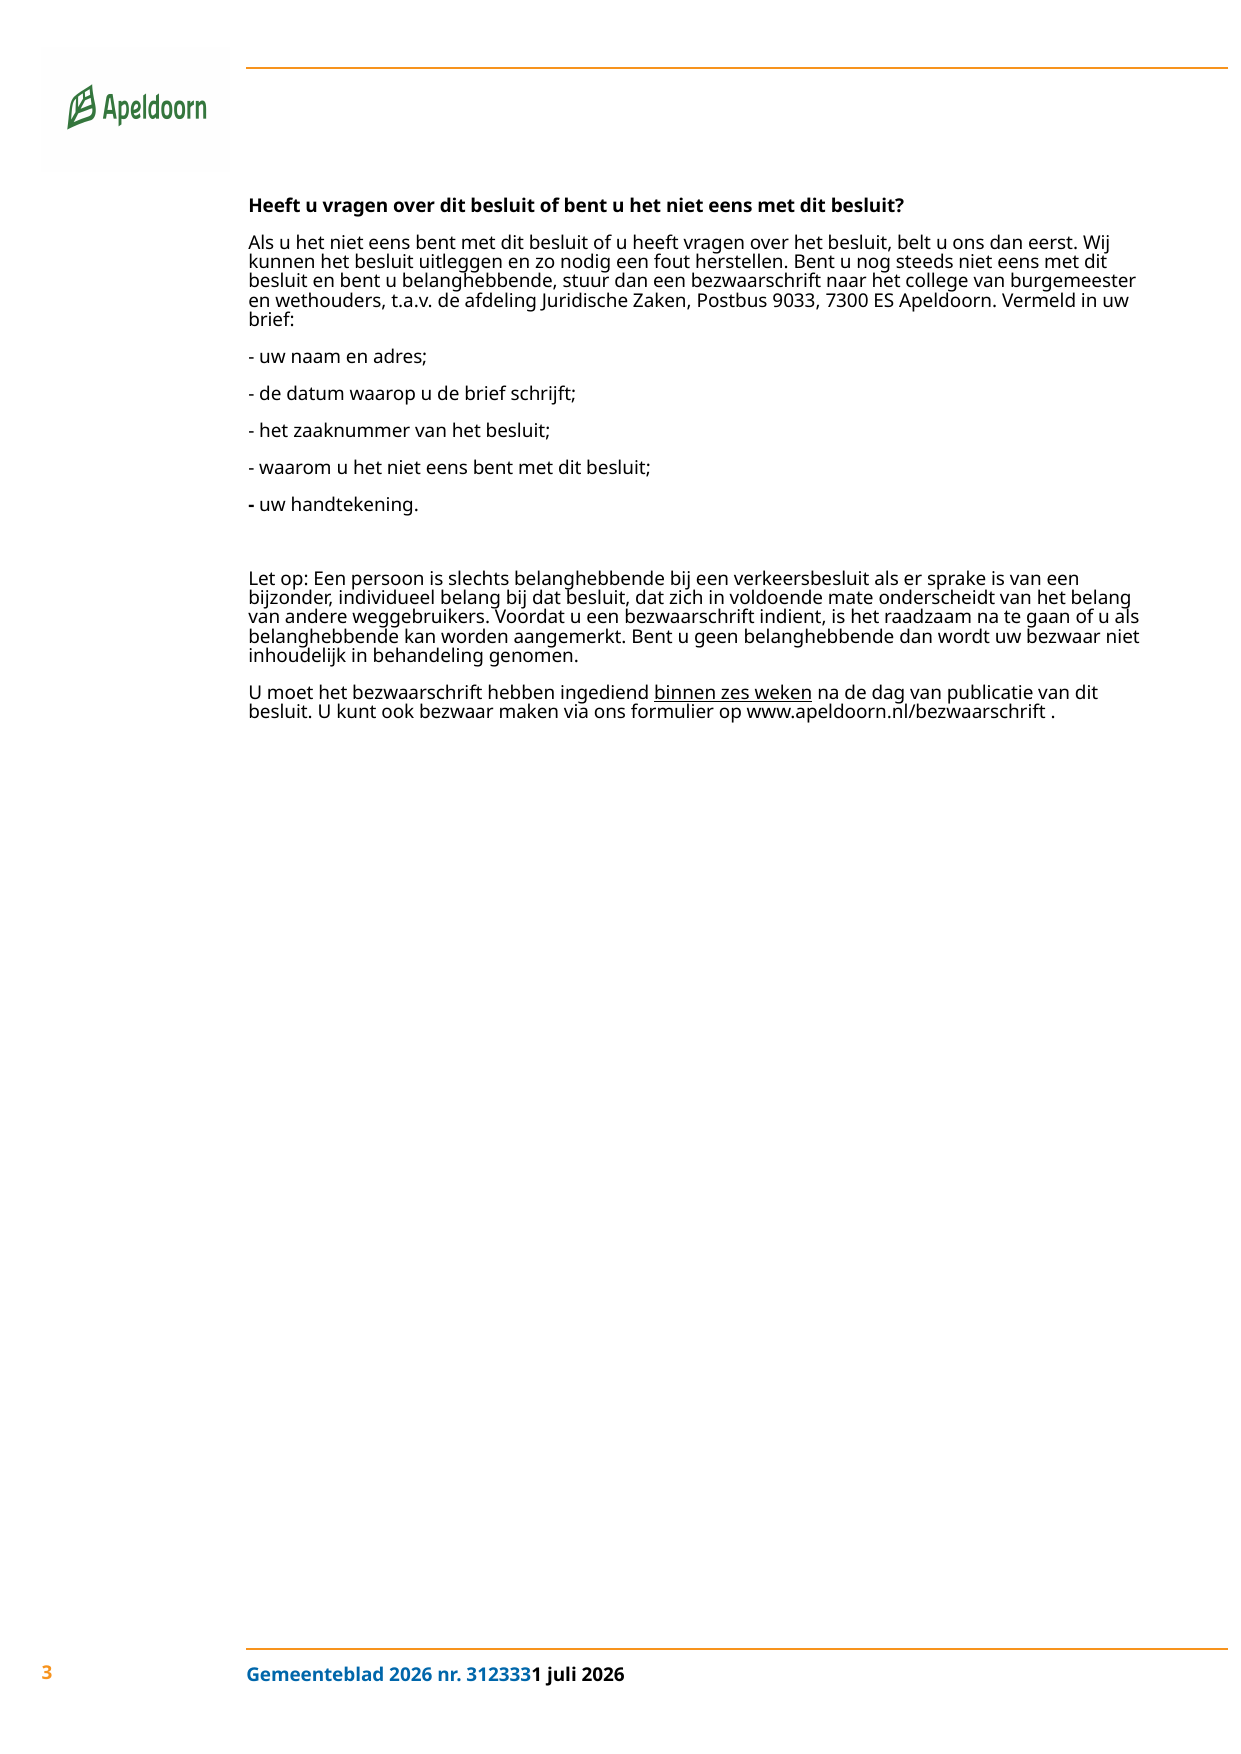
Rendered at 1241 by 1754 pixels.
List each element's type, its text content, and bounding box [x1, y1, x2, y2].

text U moet het bezwaarschrift hebben ingediend binnen zes weken na de dag van publicatie van dit besluit. U kunt ook bezwaar maken via ons formulier op www.apeldoorn.nl/bezwaarschrift . [248, 684, 1152, 722]
text - uw naam en adres; [248, 348, 1152, 367]
text - uw handtekening. [248, 496, 1152, 515]
text Heeft u vragen over dit besluit of bent u het niet eens met dit besluit? [248, 197, 1152, 216]
text - de datum waarop u de brief schrijft; [248, 385, 1152, 404]
picture [41, 47, 231, 172]
text Als u het niet eens bent met dit besluit of u heeft vragen over het besluit, belt u ons dan eerst. Wij kunnen het besluit uitleggen en zo nodig een fout herstellen. Bent u nog steeds niet eens met dit besluit en bent u belanghebbende, stuur dan een bezwaarschrift naar het college van burgemeester en wethouders, t.a.v. de afdeling Juridische Zaken, Postbus 9033, 7300 ES Apeldoorn. Vermeld in uw brief: [248, 234, 1152, 330]
text Let op: Een persoon is slechts belanghebbende bij een verkeersbesluit als er sprake is van een bijzonder, individueel belang bij dat besluit, dat zich in voldoende mate onderscheidt van het belang van andere weggebruikers. Voordat u een bezwaarschrift indient, is het raadzaam na te gaan of u als belanghebbende kan worden aangemerkt. Bent u geen belanghebbende dan wordt uw bezwaar niet inhoudelijk in behandeling genomen. [248, 570, 1152, 666]
text - waarom u het niet eens bent met dit besluit; [248, 459, 1152, 478]
text - het zaaknummer van het besluit; [248, 422, 1152, 441]
